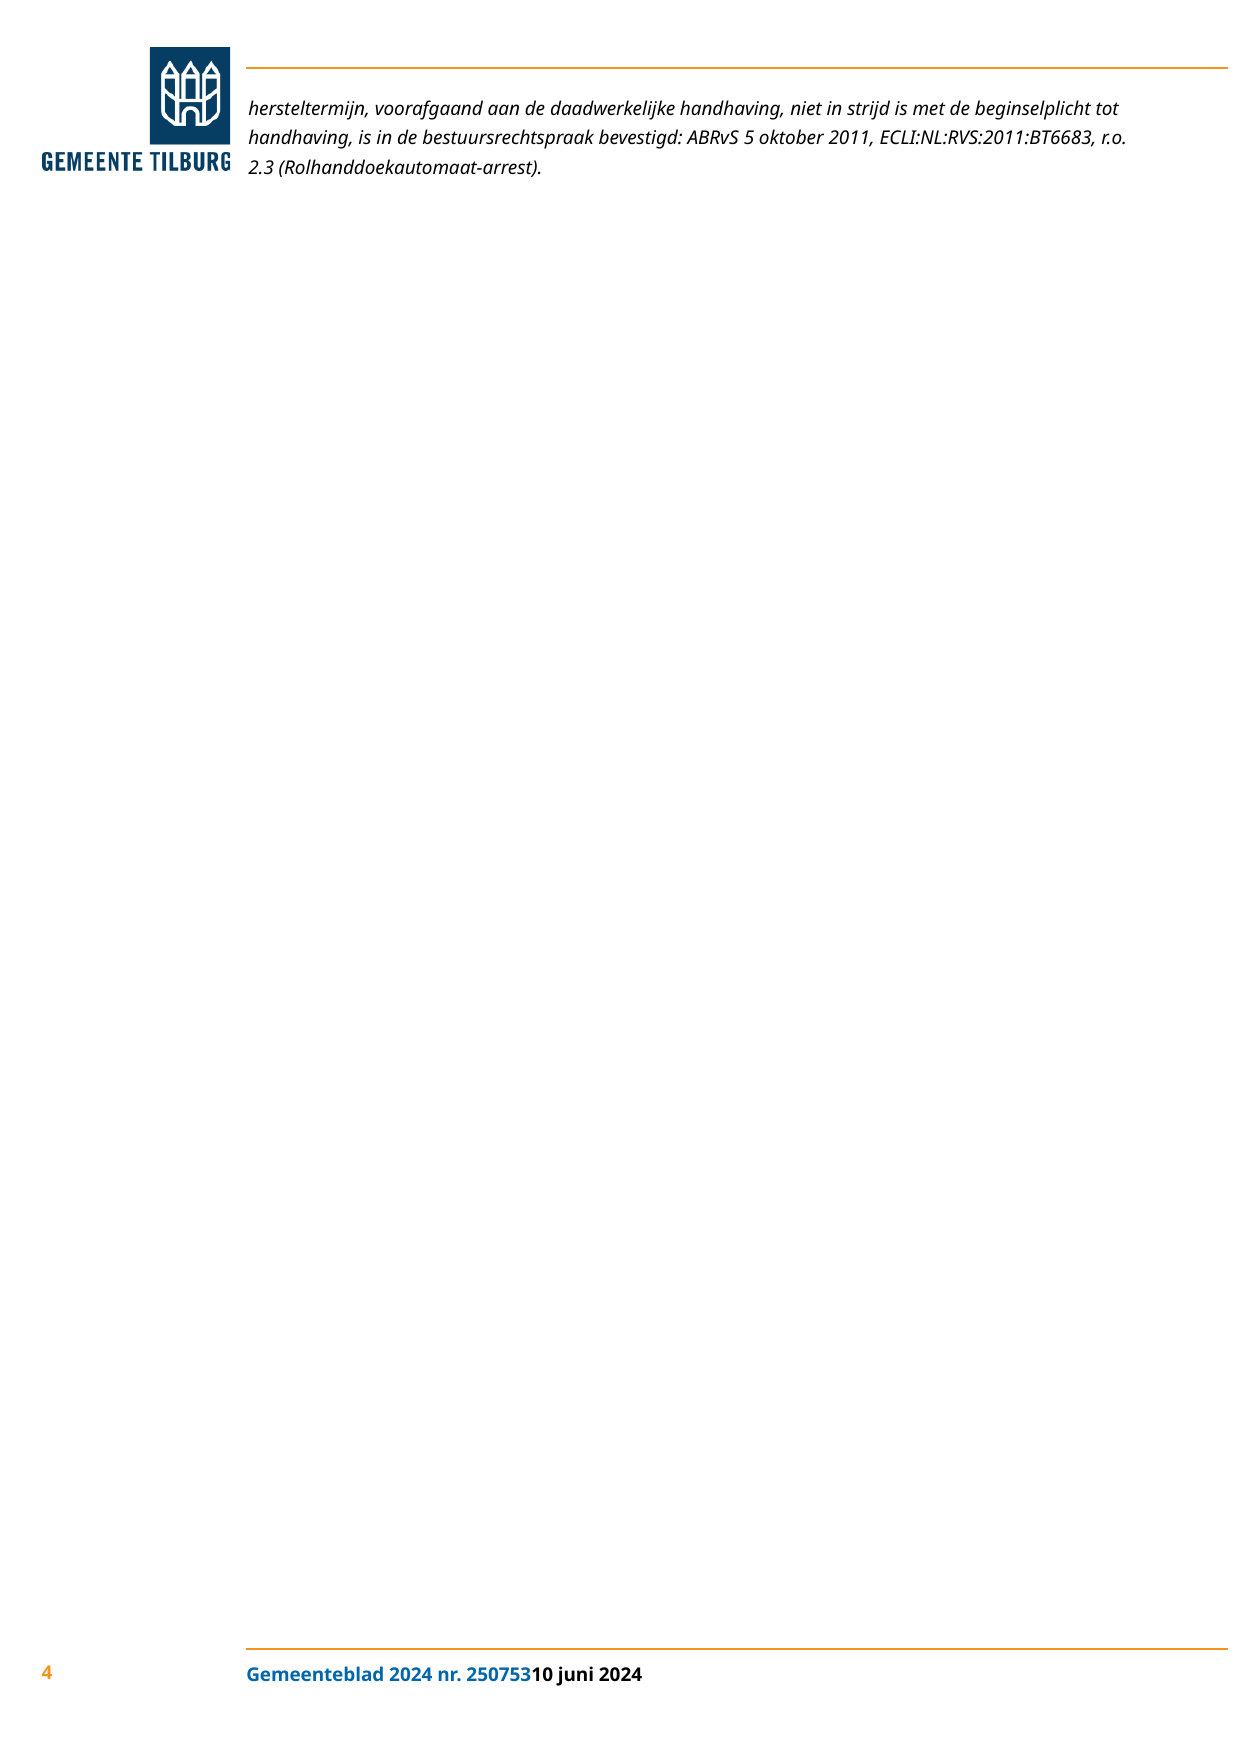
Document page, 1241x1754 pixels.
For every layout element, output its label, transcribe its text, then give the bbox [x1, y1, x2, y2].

picture [41, 47, 231, 172]
text hersteltermijn, voorafgaand aan de daadwerkelijke handhaving, niet in strijd is met de beginselplicht tot handhaving, is in de bestuursrechtspraak bevestigd: ABRvS 5 oktober 2011, ECLI:NL:RVS:2011:BT6683, r.o. 2.3 (Rolhanddoekautomaat-arrest). [248, 95, 1152, 180]
